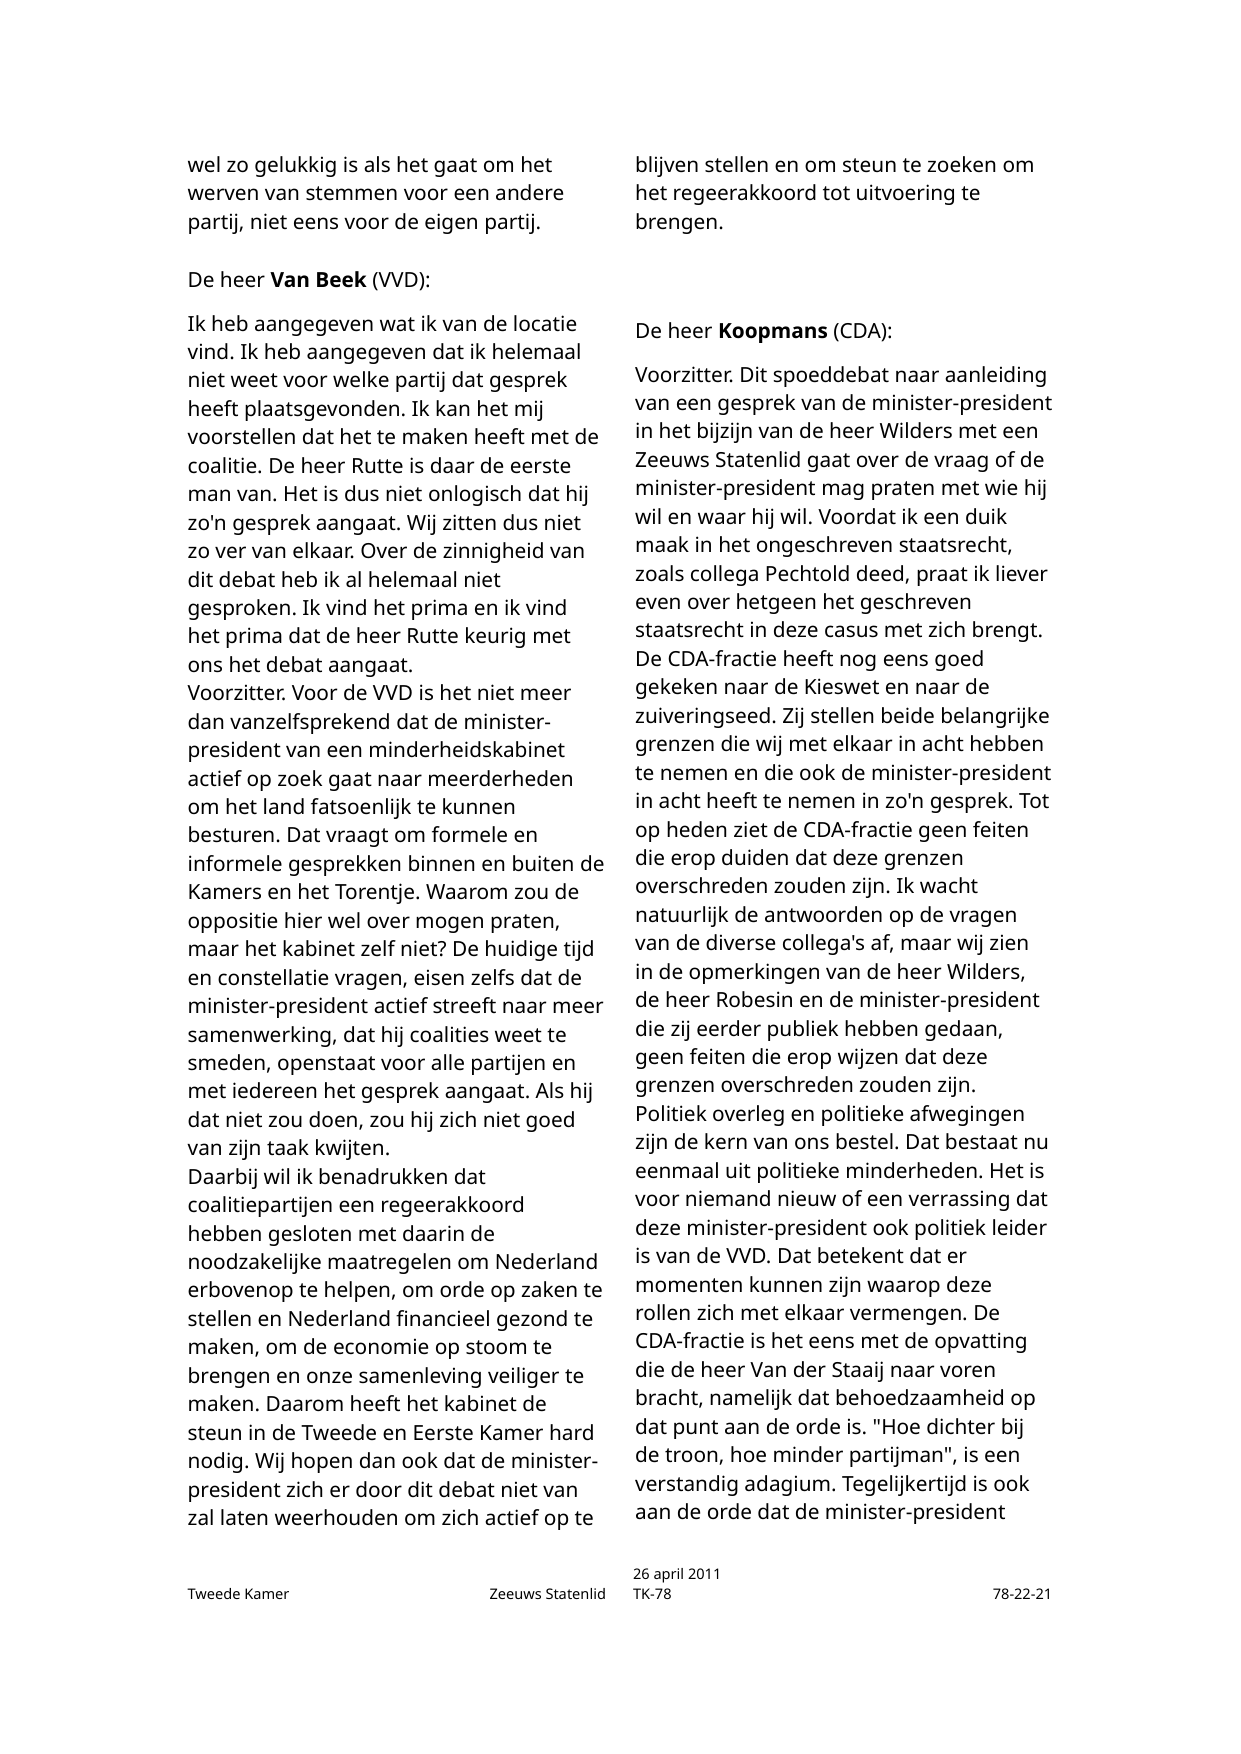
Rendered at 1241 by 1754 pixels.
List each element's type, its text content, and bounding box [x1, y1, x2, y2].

text Politiek overleg en politieke afwegingen zijn de kern van ons bestel. Dat bestaat nu eenmaal uit politieke minderheden. Het is voor niemand nieuw of een verrassing dat deze minister-president ook politiek leider is van de VVD. Dat betekent dat er momenten kunnen zijn waarop deze rollen zich met elkaar vermengen. De CDA-fractie is het eens met de opvatting die de heer Van der Staaij naar voren bracht, namelijk dat behoedzaamheid op dat punt aan de orde is. "Hoe dichter bij de troon, hoe minder partijman", is een verstandig adagium. Tegelijkertijd is ook aan de orde dat de minister-president [635, 1099, 1053, 1526]
text blijven stellen en om steun te zoeken om het regeerakkoord tot uitvoering te brengen. [635, 150, 1053, 235]
text Voorzitter. Dit spoeddebat naar aanleiding van een gesprek van de minister-president in het bijzijn van de heer Wilders met een Zeeuws Statenlid gaat over de vraag of de minister-president mag praten met wie hij wil en waar hij wil. Voordat ik een duik maak in het ongeschreven staatsrecht, zoals collega Pechtold deed, praat ik liever even over hetgeen het geschreven staatsrecht in deze casus met zich brengt. [635, 360, 1053, 644]
text wel zo gelukkig is als het gaat om het werven van stemmen voor een andere partij, niet eens voor de eigen partij. [187, 150, 605, 235]
text De CDA-fractie heeft nog eens goed gekeken naar de Kieswet en naar de zuiveringseed. Zij stellen beide belangrijke grenzen die wij met elkaar in acht hebben te nemen en die ook de minister-president in acht heeft te nemen in zo'n gesprek. Tot op heden ziet de CDA-fractie geen feiten die erop duiden dat deze grenzen overschreden zouden zijn. Ik wacht natuurlijk de antwoorden op de vragen van de diverse collega's af, maar wij zien in de opmerkingen van de heer Wilders, de heer Robesin en de minister-president die zij eerder publiek hebben gedaan, geen feiten die erop wijzen dat deze grenzen overschreden zouden zijn. [635, 644, 1053, 1099]
text De heer Van Beek (VVD): [187, 265, 605, 294]
text De heer Koopmans (CDA): [635, 316, 1053, 345]
text Ik heb aangegeven wat ik van de locatie vind. Ik heb aangegeven dat ik helemaal niet weet voor welke partij dat gesprek heeft plaatsgevonden. Ik kan het mij voorstellen dat het te maken heeft met de coalitie. De heer Rutte is daar de eerste man van. Het is dus niet onlogisch dat hij zo'n gesprek aangaat. Wij zitten dus niet zo ver van elkaar. Over de zinnigheid van dit debat heb ik al helemaal niet gesproken. Ik vind het prima en ik vind het prima dat de heer Rutte keurig met ons het debat aangaat. [187, 309, 605, 678]
text Daarbij wil ik benadrukken dat coalitiepartijen een regeerakkoord hebben gesloten met daarin de noodzakelijke maatregelen om Nederland erbovenop te helpen, om orde op zaken te stellen en Nederland financieel gezond te maken, om de economie op stoom te brengen en onze samenleving veiliger te maken. Daarom heeft het kabinet de steun in de Tweede en Eerste Kamer hard nodig. Wij hopen dan ook dat de minister-president zich er door dit debat niet van zal laten weerhouden om zich actief op te [187, 1162, 605, 1532]
text  [635, 265, 1053, 294]
text Voorzitter. Voor de VVD is het niet meer dan vanzelfsprekend dat de minister-president van een minderheidskabinet actief op zoek gaat naar meerderheden om het land fatsoenlijk te kunnen besturen. Dat vraagt om formele en informele gesprekken binnen en buiten de Kamers en het Torentje. Waarom zou de oppositie hier wel over mogen praten, maar het kabinet zelf niet? De huidige tijd en constellatie vragen, eisen zelfs dat de minister-president actief streeft naar meer samenwerking, dat hij coalities weet te smeden, openstaat voor alle partijen en met iedereen het gesprek aangaat. Als hij dat niet zou doen, zou hij zich niet goed van zijn taak kwijten. [187, 678, 605, 1162]
